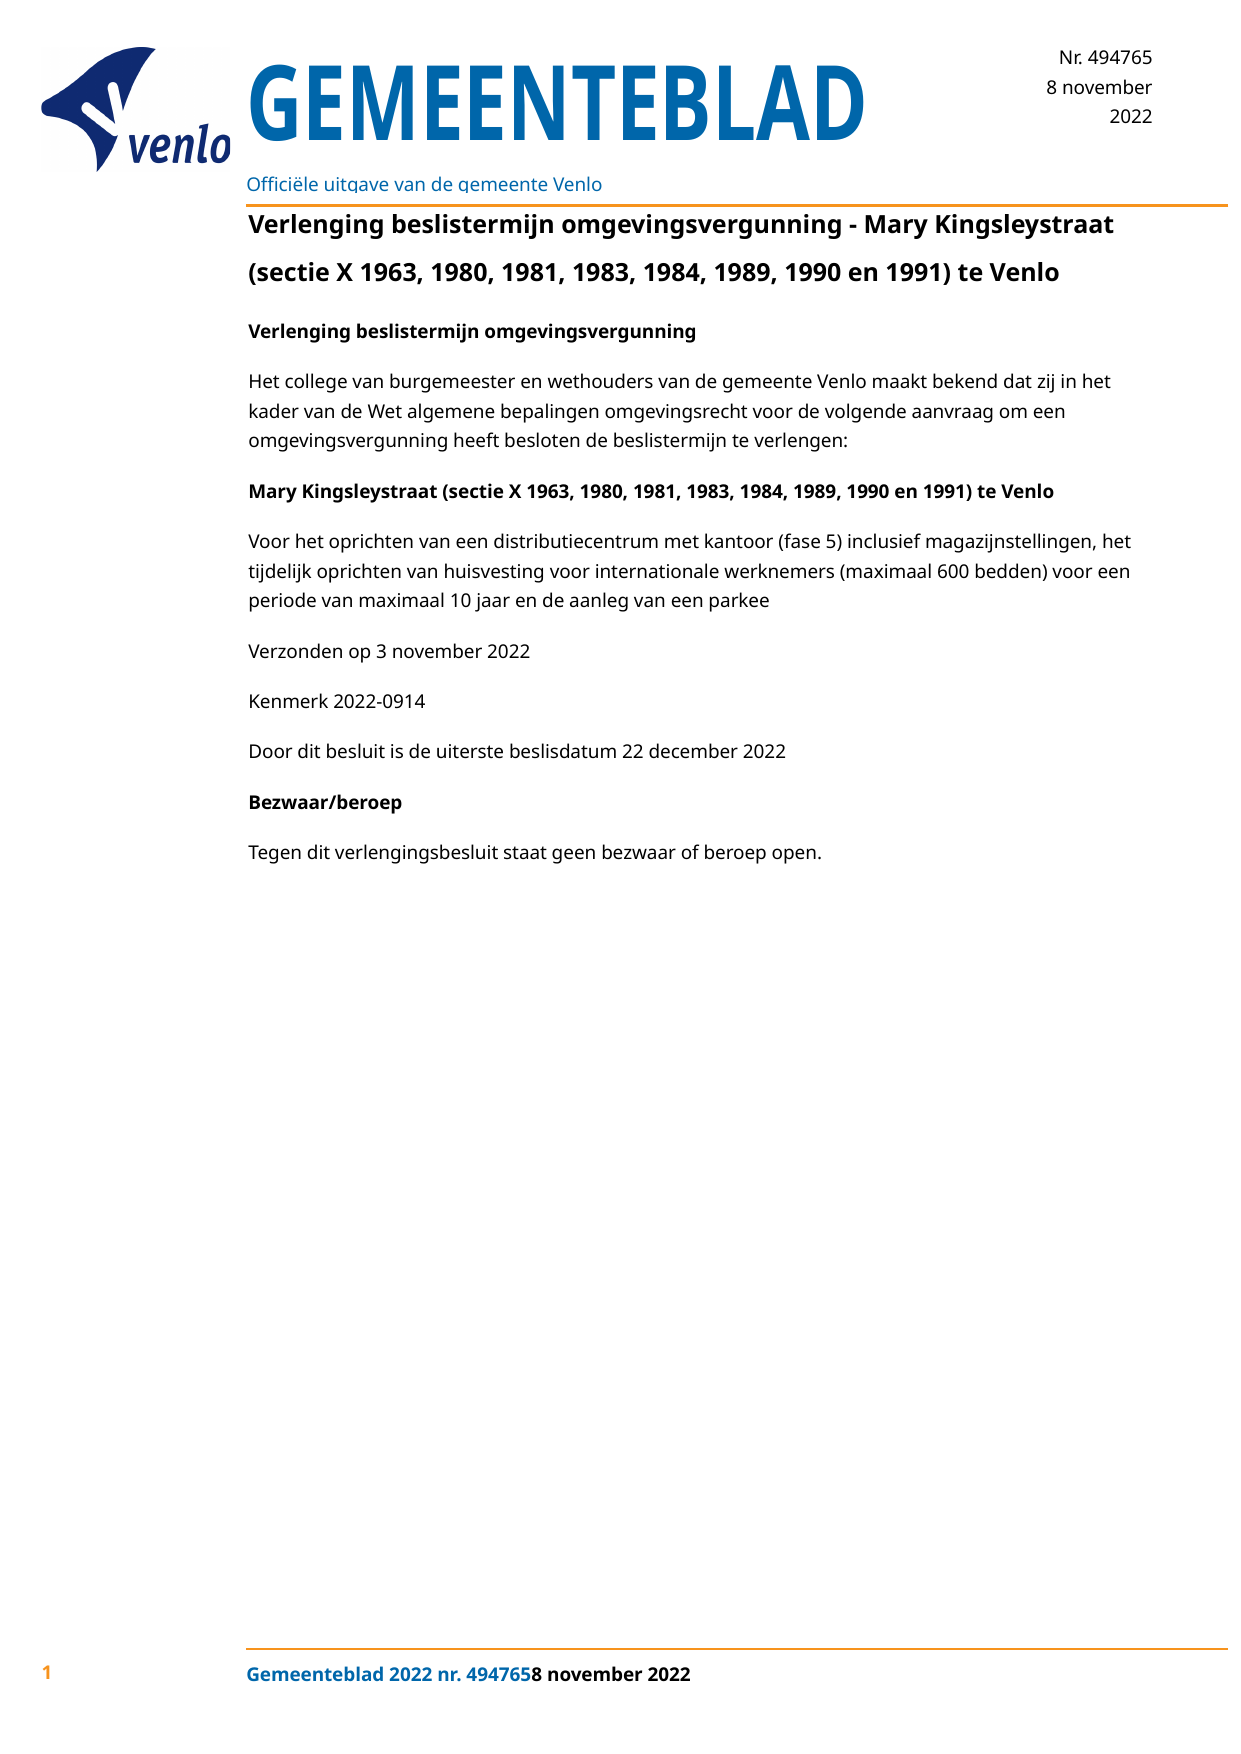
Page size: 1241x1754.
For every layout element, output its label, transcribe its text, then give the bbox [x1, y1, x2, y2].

text Door dit besluit is de uiterste beslisdatum 22 december 2022 [248, 739, 1152, 764]
text Het college van burgemeester en wethouders van de gemeente Venlo maakt bekend dat zij in het kader van de Wet algemene bepalingen omgevingsrecht voor de volgende aanvraag om een omgevingsvergunning heeft besloten de beslistermijn te verlengen: [248, 368, 1152, 453]
text Verlenging beslistermijn omgevingsvergunning [248, 318, 1152, 344]
text Verlenging beslistermijn omgevingsvergunning - Mary Kingsleystraat (sectie X 1963, 1980, 1981, 1983, 1984, 1989, 1990 en 1991) te Venlo [248, 207, 1152, 288]
picture [41, 47, 231, 172]
text Verzonden op 3 november 2022 [248, 638, 1152, 664]
text Voor het oprichten van een distributiecentrum met kantoor (fase 5) inclusief magazijnstellingen, het tijdelijk oprichten van huisvesting voor internationale werknemers (maximaal 600 bedden) voor een periode van maximaal 10 jaar en de aanleg van een parkee [248, 528, 1152, 613]
text Mary Kingsleystraat (sectie X 1963, 1980, 1981, 1983, 1984, 1989, 1990 en 1991) te Venlo [248, 478, 1152, 504]
text Bezwaar/beroep [248, 789, 1152, 815]
text Tegen dit verlengingsbesluit staat geen bezwaar of beroep open. [248, 839, 1152, 865]
text Kenmerk 2022-0914 [248, 688, 1152, 714]
